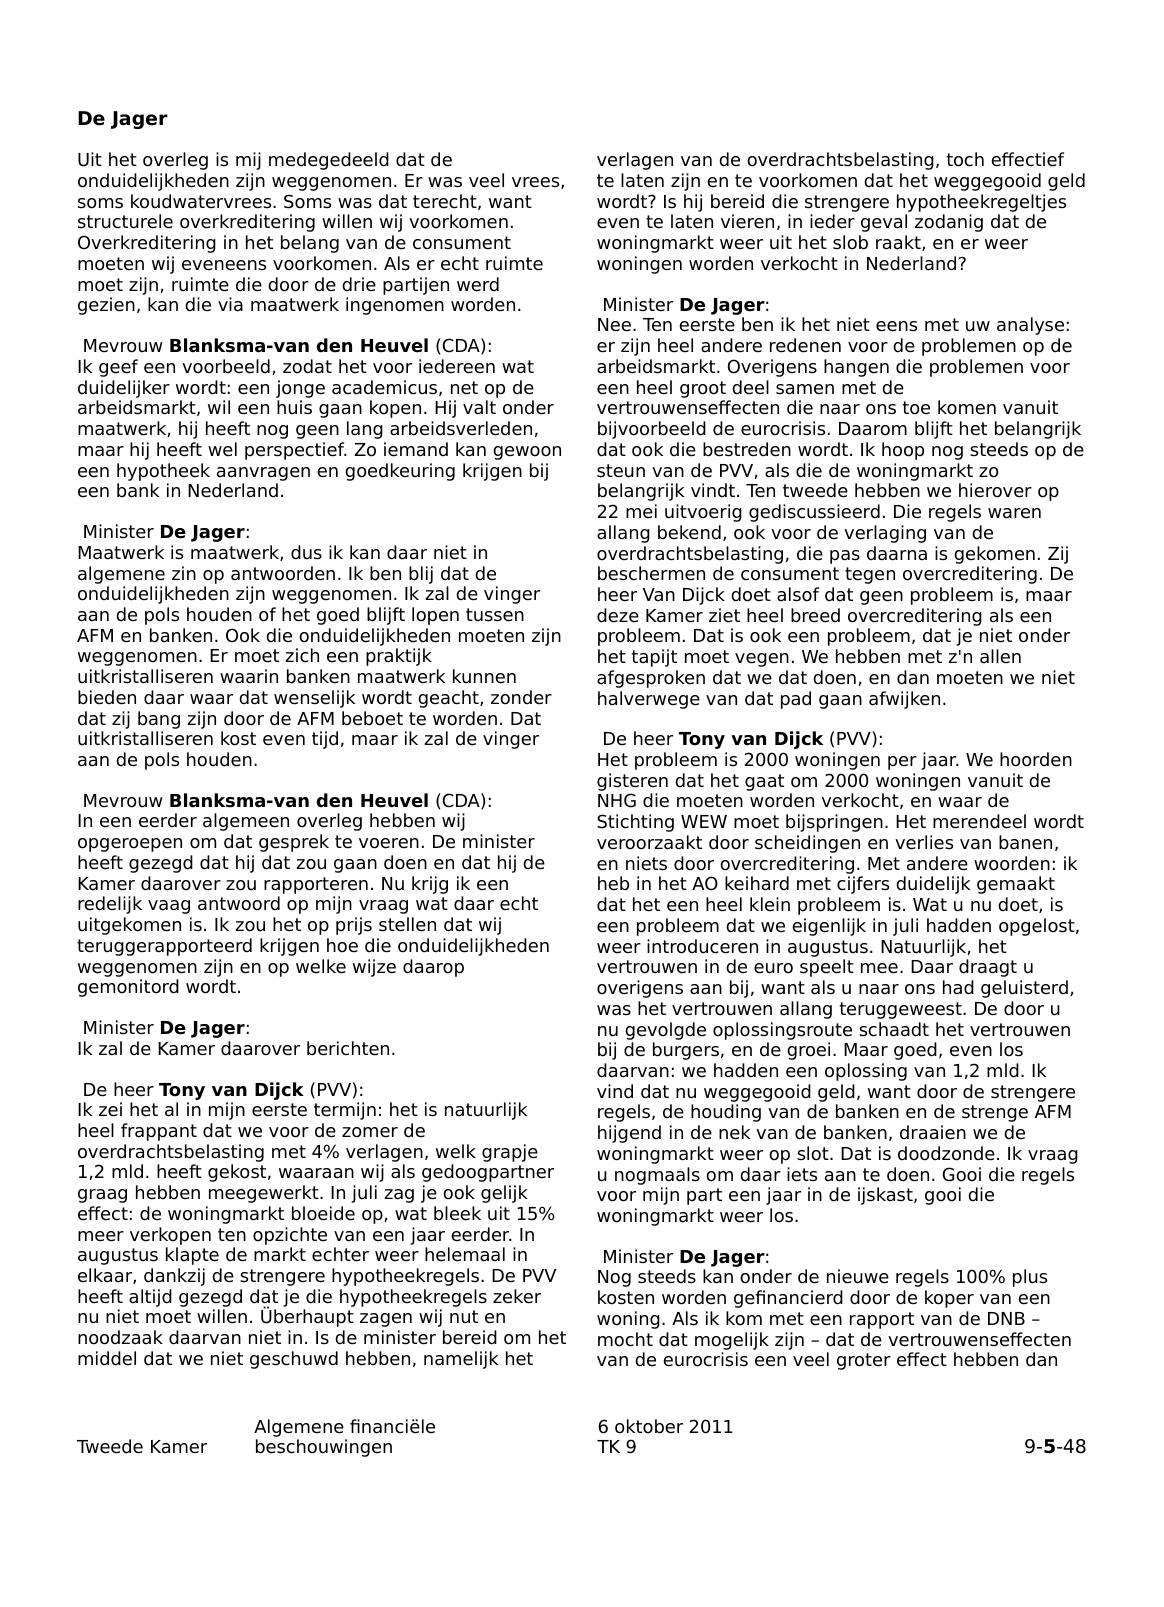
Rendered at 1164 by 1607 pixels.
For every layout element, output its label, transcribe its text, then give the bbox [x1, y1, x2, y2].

text In een eerder algemeen overleg hebben wij opgeroepen om dat gesprek te voeren. De minister heeft gezegd dat hij dat zou gaan doen en dat hij de Kamer daarover zou rapporteren. Nu krijg ik een redelijk vaag antwoord op mijn vraag wat daar echt uitgekomen is. Ik zou het op prijs stellen dat wij teruggerapporteerd krijgen hoe die onduidelijkheden weggenomen zijn en op welke wijze daarop gemonitord wordt. [77, 811, 567, 998]
text Uit het overleg is mij medegedeeld dat de onduidelijkheden zijn weggenomen. Er was veel vrees, soms koudwatervrees. Soms was dat terecht, want structurele overkreditering willen wij voorkomen. Overkreditering in het belang van de consument moeten wij eveneens voorkomen. Als er echt ruimte moet zijn, ruimte die door de drie partijen werd gezien, kan die via maatwerk ingenomen worden. [77, 150, 567, 316]
text Mevrouw Blanksma-van den Heuvel (CDA): [77, 791, 567, 811]
text Minister De Jager: [596, 1247, 1087, 1267]
text Ik zal de Kamer daarover berichten. [77, 1039, 567, 1059]
text Ik geef een voorbeeld, zodat het voor iedereen wat duidelijker wordt: een jonge academicus, net op de arbeidsmarkt, wil een huis gaan kopen. Hij valt onder maatwerk, hij heeft nog geen lang arbeidsverleden, maar hij heeft wel perspectief. Zo iemand kan gewoon een hypotheek aanvragen en goedkeuring krijgen bij een bank in Nederland. [77, 357, 567, 502]
text De heer Tony van Dijck (PVV): [596, 729, 1087, 750]
text Het probleem is 2000 woningen per jaar. We hoorden gisteren dat het gaat om 2000 woningen vanuit de NHG die moeten worden verkocht, en waar de Stichting WEW moet bijspringen. Het merendeel wordt veroorzaakt door scheidingen en verlies van banen, en niets door overcreditering. Met andere woorden: ik heb in het AO keihard met cijfers duidelijk gemaakt dat het een heel klein probleem is. Wat u nu doet, is een probleem dat we eigenlijk in juli hadden opgelost, weer introduceren in augustus. Natuurlijk, het vertrouwen in de euro speelt mee. Daar draagt u overigens aan bij, want als u naar ons had geluisterd, was het vertrouwen allang teruggeweest. De door u nu gevolgde oplossingsroute schaadt het vertrouwen bij de burgers, en de groei. Maar goed, even los daarvan: we hadden een oplossing van 1,2 mld. Ik vind dat nu weggegooid geld, want door de strengere regels, de houding van de banken en de strenge AFM hijgend in de nek van de banken, draaien we de woningmarkt weer op slot. Dat is doodzonde. Ik vraag u nogmaals om daar iets aan te doen. Gooi die regels voor mijn part een jaar in de ijskast, gooi die woningmarkt weer los. [596, 750, 1087, 1227]
text Minister De Jager: [77, 522, 567, 543]
text Mevrouw Blanksma-van den Heuvel (CDA): [77, 336, 567, 357]
text Minister De Jager: [77, 1018, 567, 1039]
text Ik zei het al in mijn eerste termijn: het is natuurlijk heel frappant dat we voor de zomer de overdrachtsbelasting met 4% verlagen, welk grapje 1,2 mld. heeft gekost, waaraan wij als gedoogpartner graag hebben meegewerkt. In juli zag je ook gelijk effect: de woningmarkt bloeide op, wat bleek uit 15% meer verkopen ten opzichte van een jaar eerder. In augustus klapte de markt echter weer helemaal in elkaar, dankzij de strengere hypotheekregels. De PVV heeft altijd gezegd dat je die hypotheekregels zeker nu niet moet willen. Überhaupt zagen wij nut en noodzaak daarvan niet in. Is de minister bereid om het middel dat we niet geschuwd hebben, namelijk het [77, 1100, 567, 1369]
text verlagen van de overdrachtsbelasting, toch effectief te laten zijn en te voorkomen dat het weggegooid geld wordt? Is hij bereid die strengere hypotheekregeltjes even te laten vieren, in ieder geval zodanig dat de woningmarkt weer uit het slob raakt, en er weer woningen worden verkocht in Nederland? [596, 150, 1087, 274]
text Maatwerk is maatwerk, dus ik kan daar niet in algemene zin op antwoorden. Ik ben blij dat de onduidelijkheden zijn weggenomen. Ik zal de vinger aan de pols houden of het goed blijft lopen tussen AFM en banken. Ook die onduidelijkheden moeten zijn weggenomen. Er moet zich een praktijk uitkristalliseren waarin banken maatwerk kunnen bieden daar waar dat wenselijk wordt geacht, zonder dat zij bang zijn door de AFM beboet te worden. Dat uitkristalliseren kost even tijd, maar ik zal de vinger aan de pols houden. [77, 543, 567, 771]
text De heer Tony van Dijck (PVV): [77, 1079, 567, 1100]
text Nog steeds kan onder de nieuwe regels 100% plus kosten worden gefinancierd door de koper van een woning. Als ik kom met een rapport van de DNB – mocht dat mogelijk zijn – dat de vertrouwenseffecten van de eurocrisis een veel groter effect hebben dan [596, 1267, 1087, 1371]
text Nee. Ten eerste ben ik het niet eens met uw analyse: er zijn heel andere redenen voor de problemen op de arbeidsmarkt. Overigens hangen die problemen voor een heel groot deel samen met de vertrouwenseffecten die naar ons toe komen vanuit bijvoorbeeld de eurocrisis. Daarom blijft het belangrijk dat ook die bestreden wordt. Ik hoop nog steeds op de steun van de PVV, als die de woningmarkt zo belangrijk vindt. Ten tweede hebben we hierover op 22 mei uitvoerig gediscussieerd. Die regels waren allang bekend, ook voor de verlaging van de overdrachtsbelasting, die pas daarna is gekomen. Zij beschermen de consument tegen overcreditering. De heer Van Dijck doet alsof dat geen probleem is, maar deze Kamer ziet heel breed overcreditering als een probleem. Dat is ook een probleem, dat je niet onder het tapijt moet vegen. We hebben met z'n allen afgesproken dat we dat doen, en dan moeten we niet halverwege van dat pad gaan afwijken. [596, 315, 1087, 709]
text Minister De Jager: [596, 294, 1087, 315]
